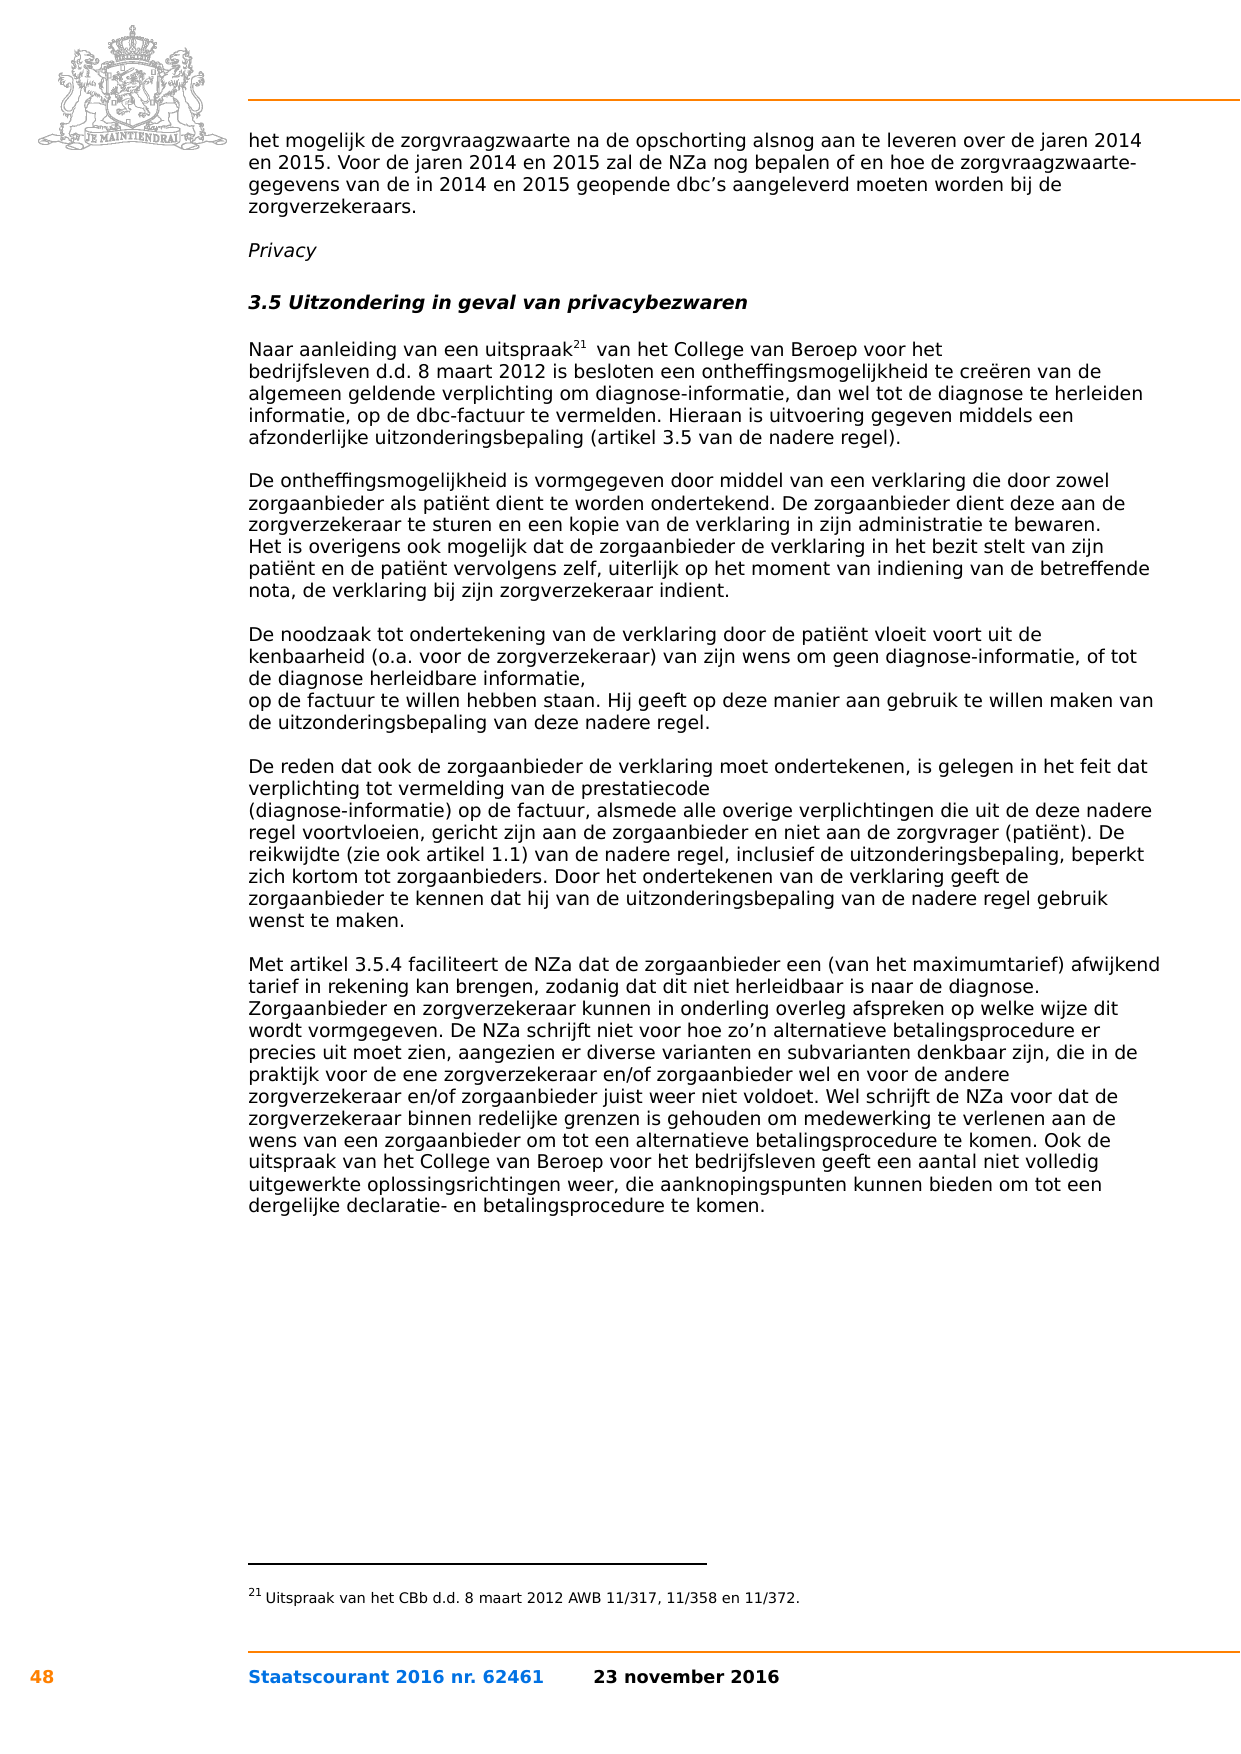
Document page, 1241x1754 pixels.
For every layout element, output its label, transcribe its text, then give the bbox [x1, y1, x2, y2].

text bedrijfsleven d.d. 8 maart 2012 is besloten een ontheffingsmogelijkheid te creëren van de algemeen geldende verplichting om diagnose-informatie, dan wel tot de diagnose te herleiden informatie, op de dbc-factuur te vermelden. Hieraan is uitvoering gegeven middels een afzonderlijke uitzonderingsbepaling (artikel 3.5 van de nadere regel). [248, 361, 1163, 448]
subtitle Privacy [248, 240, 1163, 262]
text Uitspraak van het CBb d.d. 8 maart 2012 AWB 11/317, 11/358 en 11/372. [248, 1586, 1163, 1608]
text De reden dat ook de zorgaanbieder de verklaring moet ondertekenen, is gelegen in het feit dat verplichting tot vermelding van de prestatiecode [248, 756, 1163, 800]
subtitle 3.5 Uitzondering in geval van privacybezwaren [248, 292, 1163, 314]
text (diagnose-informatie) op de factuur, alsmede alle overige verplichtingen die uit de deze nadere regel voortvloeien, gericht zijn aan de zorgaanbieder en niet aan de zorgvrager (patiënt). De reikwijdte (zie ook artikel 1.1) van de nadere regel, inclusief de uitzonderingsbepaling, beperkt zich kortom tot zorgaanbieders. Door het ondertekenen van de verklaring geeft de zorgaanbieder te kennen dat hij van de uitzonderingsbepaling van de nadere regel gebruik wenst te maken. [248, 800, 1163, 932]
text Naar aanleiding van een uitspraak van het College van Beroep voor het [248, 339, 1163, 361]
text Met artikel 3.5.4 faciliteert de NZa dat de zorgaanbieder een (van het maximumtarief) afwijkend tarief in rekening kan brengen, zodanig dat dit niet herleidbaar is naar de diagnose. Zorgaanbieder en zorgverzekeraar kunnen in onderling overleg afspreken op welke wijze dit wordt vormgegeven. De NZa schrijft niet voor hoe zo’n alternatieve betalingsprocedure er precies uit moet zien, aangezien er diverse varianten en subvarianten denkbaar zijn, die in de praktijk voor de ene zorgverzekeraar en/of zorgaanbieder wel en voor de andere zorgverzekeraar en/of zorgaanbieder juist weer niet voldoet. Wel schrijft de NZa voor dat de zorgverzekeraar binnen redelijke grenzen is gehouden om medewerking te verlenen aan de wens van een zorgaanbieder om tot een alternatieve betalingsprocedure te komen. Ook de uitspraak van het College van Beroep voor het bedrijfsleven geeft een aantal niet volledig uitgewerkte oplossingsrichtingen weer, die aanknopingspunten kunnen bieden om tot een dergelijke declaratie- en betalingsprocedure te komen. [248, 954, 1163, 1217]
text Het is overigens ook mogelijk dat de zorgaanbieder de verklaring in het bezit stelt van zijn patiënt en de patiënt vervolgens zelf, uiterlijk op het moment van indiening van de betreffende nota, de verklaring bij zijn zorgverzekeraar indient. [248, 536, 1163, 602]
picture [38, 25, 227, 150]
text De noodzaak tot ondertekening van de verklaring door de patiënt vloeit voort uit de kenbaarheid (o.a. voor de zorgverzekeraar) van zijn wens om geen diagnose-informatie, of tot de diagnose herleidbare informatie, [248, 624, 1163, 690]
text op de factuur te willen hebben staan. Hij geeft op deze manier aan gebruik te willen maken van de uitzonderingsbepaling van deze nadere regel. [248, 690, 1163, 734]
text het mogelijk de zorgvraagzwaarte na de opschorting alsnog aan te leveren over de jaren 2014 en 2015. Voor de jaren 2014 en 2015 zal de NZa nog bepalen of en hoe de zorgvraagzwaarte-gegevens van de in 2014 en 2015 geopende dbc’s aangeleverd moeten worden bij de zorgverzekeraars. [248, 130, 1163, 218]
text De ontheffingsmogelijkheid is vormgegeven door middel van een verklaring die door zowel zorgaanbieder als patiënt dient te worden ondertekend. De zorgaanbieder dient deze aan de zorgverzekeraar te sturen en een kopie van de verklaring in zijn administratie te bewaren. [248, 470, 1163, 536]
